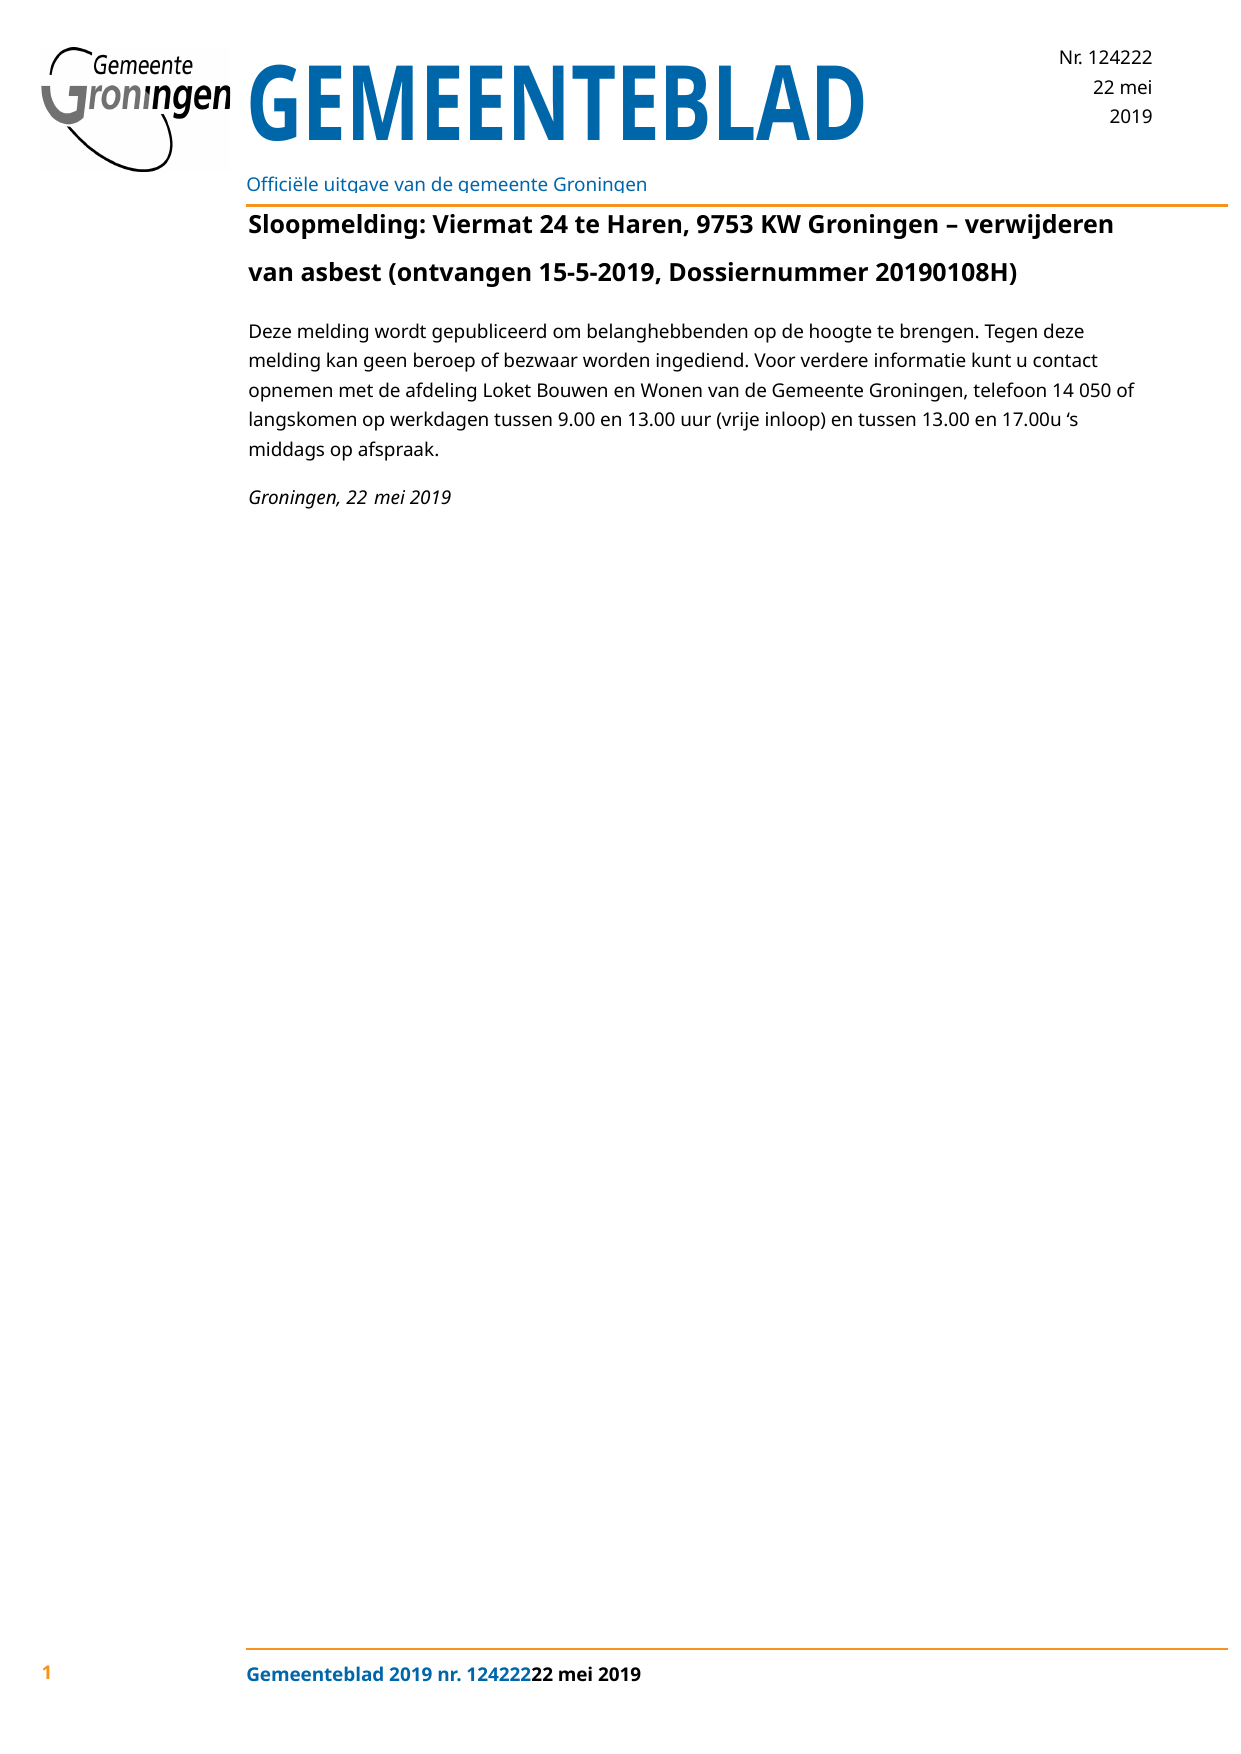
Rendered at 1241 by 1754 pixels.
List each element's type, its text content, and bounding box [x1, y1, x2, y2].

text Deze melding wordt gepubliceerd om belanghebbenden op de hoogte te brengen. Tegen deze melding kan geen beroep of bezwaar worden ingediend. Voor verdere informatie kunt u contact opnemen met de afdeling Loket Bouwen en Wonen van de Gemeente Groningen, telefoon 14 050 of langskomen op werkdagen tussen 9.00 en 13.00 uur (vrije inloop) en tussen 13.00 en 17.00u ‘s middags op afspraak. [248, 318, 1152, 462]
text Groningen, 22 mei 2019 [248, 484, 1152, 510]
text Sloopmelding: Viermat 24 te Haren, 9753 KW Groningen – verwijderen van asbest (ontvangen 15-5-2019, Dossiernummer 20190108H) [248, 207, 1152, 288]
picture [41, 47, 231, 172]
